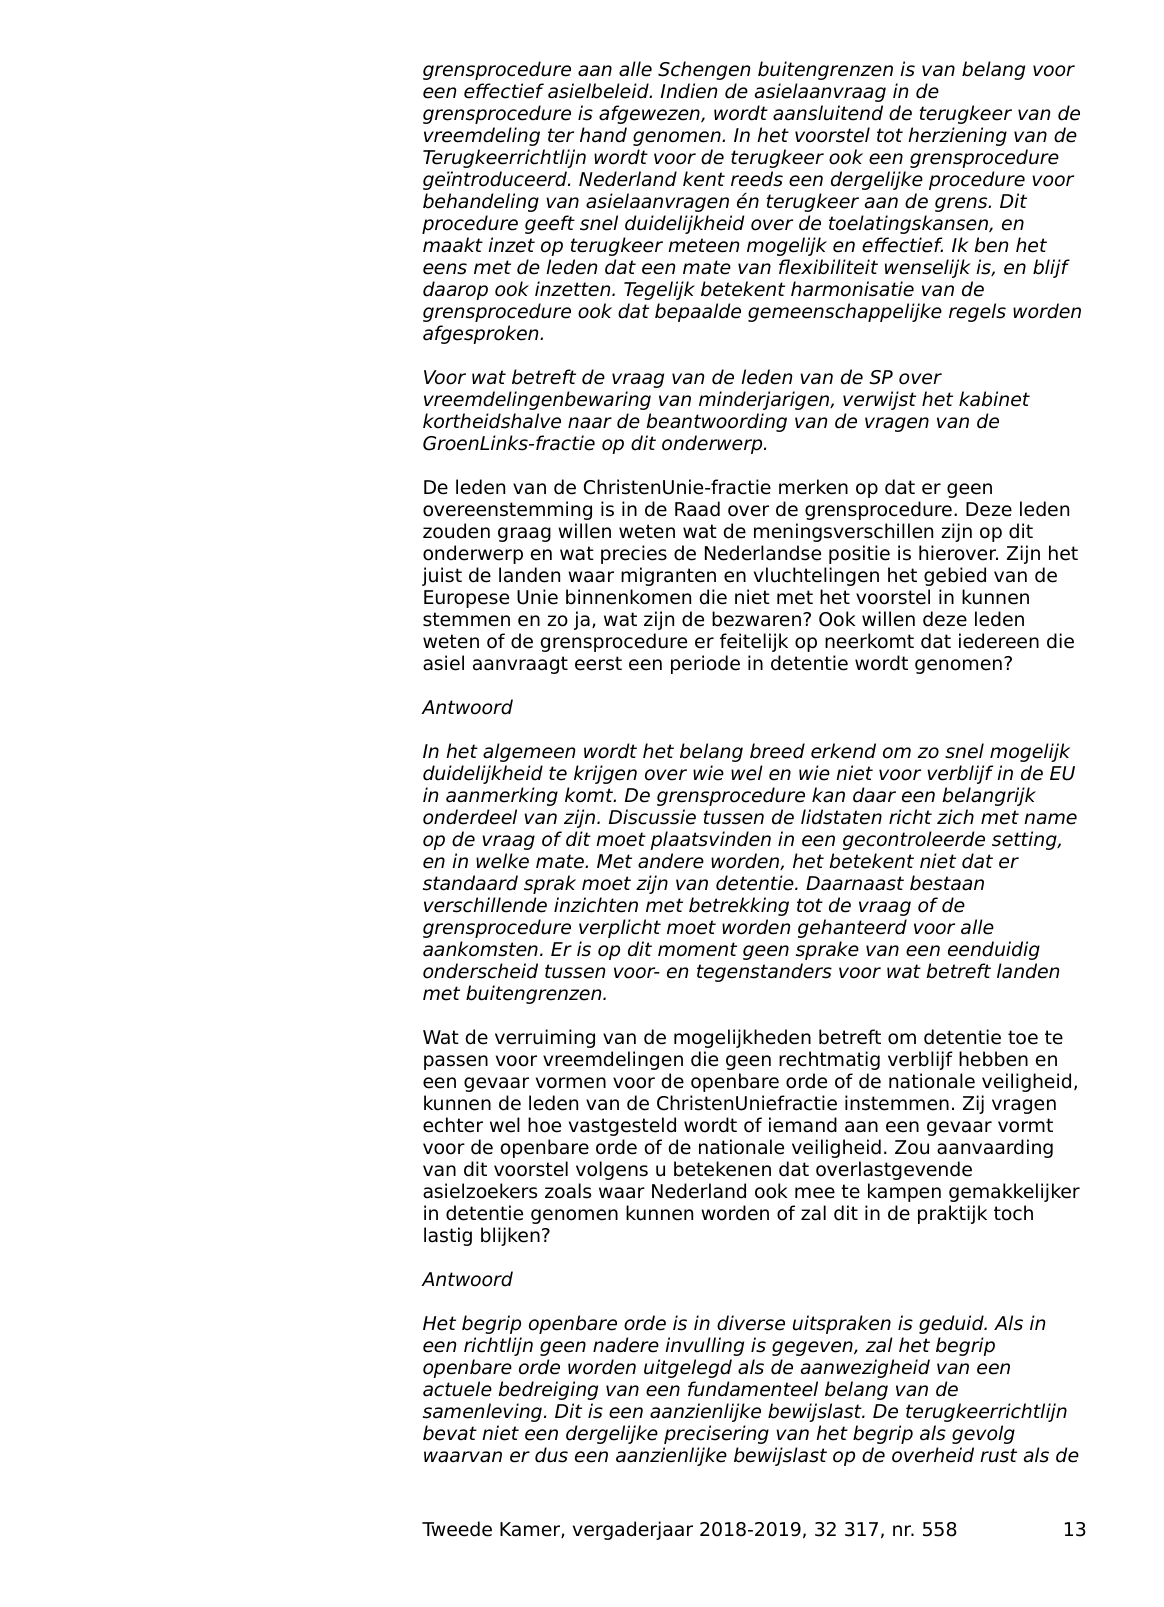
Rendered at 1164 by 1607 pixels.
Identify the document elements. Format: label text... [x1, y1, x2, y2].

text De leden van de ChristenUnie-fractie merken op dat er geen overeenstemming is in de Raad over de grensprocedure. Deze leden zouden graag willen weten wat de meningsverschillen zijn op dit onderwerp en wat precies de Nederlandse positie is hierover. Zijn het juist de landen waar migranten en vluchtelingen het gebied van de Europese Unie binnenkomen die niet met het voorstel in kunnen stemmen en zo ja, wat zijn de bezwaren? Ook willen deze leden weten of de grensprocedure er feitelijk op neerkomt dat iedereen die asiel aanvraagt eerst een periode in detentie wordt genomen? [422, 477, 1087, 675]
text grensprocedure aan alle Schengen buitengrenzen is van belang voor een effectief asielbeleid. Indien de asielaanvraag in de grensprocedure is afgewezen, wordt aansluitend de terugkeer van de vreemdeling ter hand genomen. In het voorstel tot herziening van de Terugkeerrichtlijn wordt voor de terugkeer ook een grensprocedure geïntroduceerd. Nederland kent reeds een dergelijke procedure voor behandeling van asielaanvragen én terugkeer aan de grens. Dit procedure geeft snel duidelijkheid over de toelatingskansen, en maakt inzet op terugkeer meteen mogelijk en effectief. Ik ben het eens met de leden dat een mate van flexibiliteit wenselijk is, en blijf daarop ook inzetten. Tegelijk betekent harmonisatie van de grensprocedure ook dat bepaalde gemeenschappelijke regels worden afgesproken. [422, 59, 1087, 345]
text In het algemeen wordt het belang breed erkend om zo snel mogelijk duidelijkheid te krijgen over wie wel en wie niet voor verblijf in de EU in aanmerking komt. De grensprocedure kan daar een belangrijk onderdeel van zijn. Discussie tussen de lidstaten richt zich met name op de vraag of dit moet plaatsvinden in een gecontroleerde setting, en in welke mate. Met andere worden, het betekent niet dat er standaard sprak moet zijn van detentie. Daarnaast bestaan verschillende inzichten met betrekking tot de vraag of de grensprocedure verplicht moet worden gehanteerd voor alle aankomsten. Er is op dit moment geen sprake van een eenduidig onderscheid tussen voor- en tegenstanders voor wat betreft landen met buitengrenzen. [422, 741, 1087, 1005]
subtitle Antwoord [422, 697, 1087, 719]
text Wat de verruiming van de mogelijkheden betreft om detentie toe te passen voor vreemdelingen die geen rechtmatig verblijf hebben en een gevaar vormen voor de openbare orde of de nationale veiligheid, kunnen de leden van de ChristenUniefractie instemmen. Zij vragen echter wel hoe vastgesteld wordt of iemand aan een gevaar vormt voor de openbare orde of de nationale veiligheid. Zou aanvaarding van dit voorstel volgens u betekenen dat overlastgevende asielzoekers zoals waar Nederland ook mee te kampen gemakkelijker in detentie genomen kunnen worden of zal dit in de praktijk toch lastig blijken? [422, 1027, 1087, 1247]
text Voor wat betreft de vraag van de leden van de SP over vreemdelingenbewaring van minderjarigen, verwijst het kabinet kortheidshalve naar de beantwoording van de vragen van de GroenLinks-fractie op dit onderwerp. [422, 367, 1087, 455]
text Het begrip openbare orde is in diverse uitspraken is geduid. Als in een richtlijn geen nadere invulling is gegeven, zal het begrip openbare orde worden uitgelegd als de aanwezigheid van een actuele bedreiging van een fundamenteel belang van de samenleving. Dit is een aanzienlijke bewijslast. De terugkeerrichtlijn bevat niet een dergelijke precisering van het begrip als gevolg waarvan er dus een aanzienlijke bewijslast op de overheid rust als de [422, 1313, 1087, 1467]
subtitle Antwoord [422, 1269, 1087, 1291]
